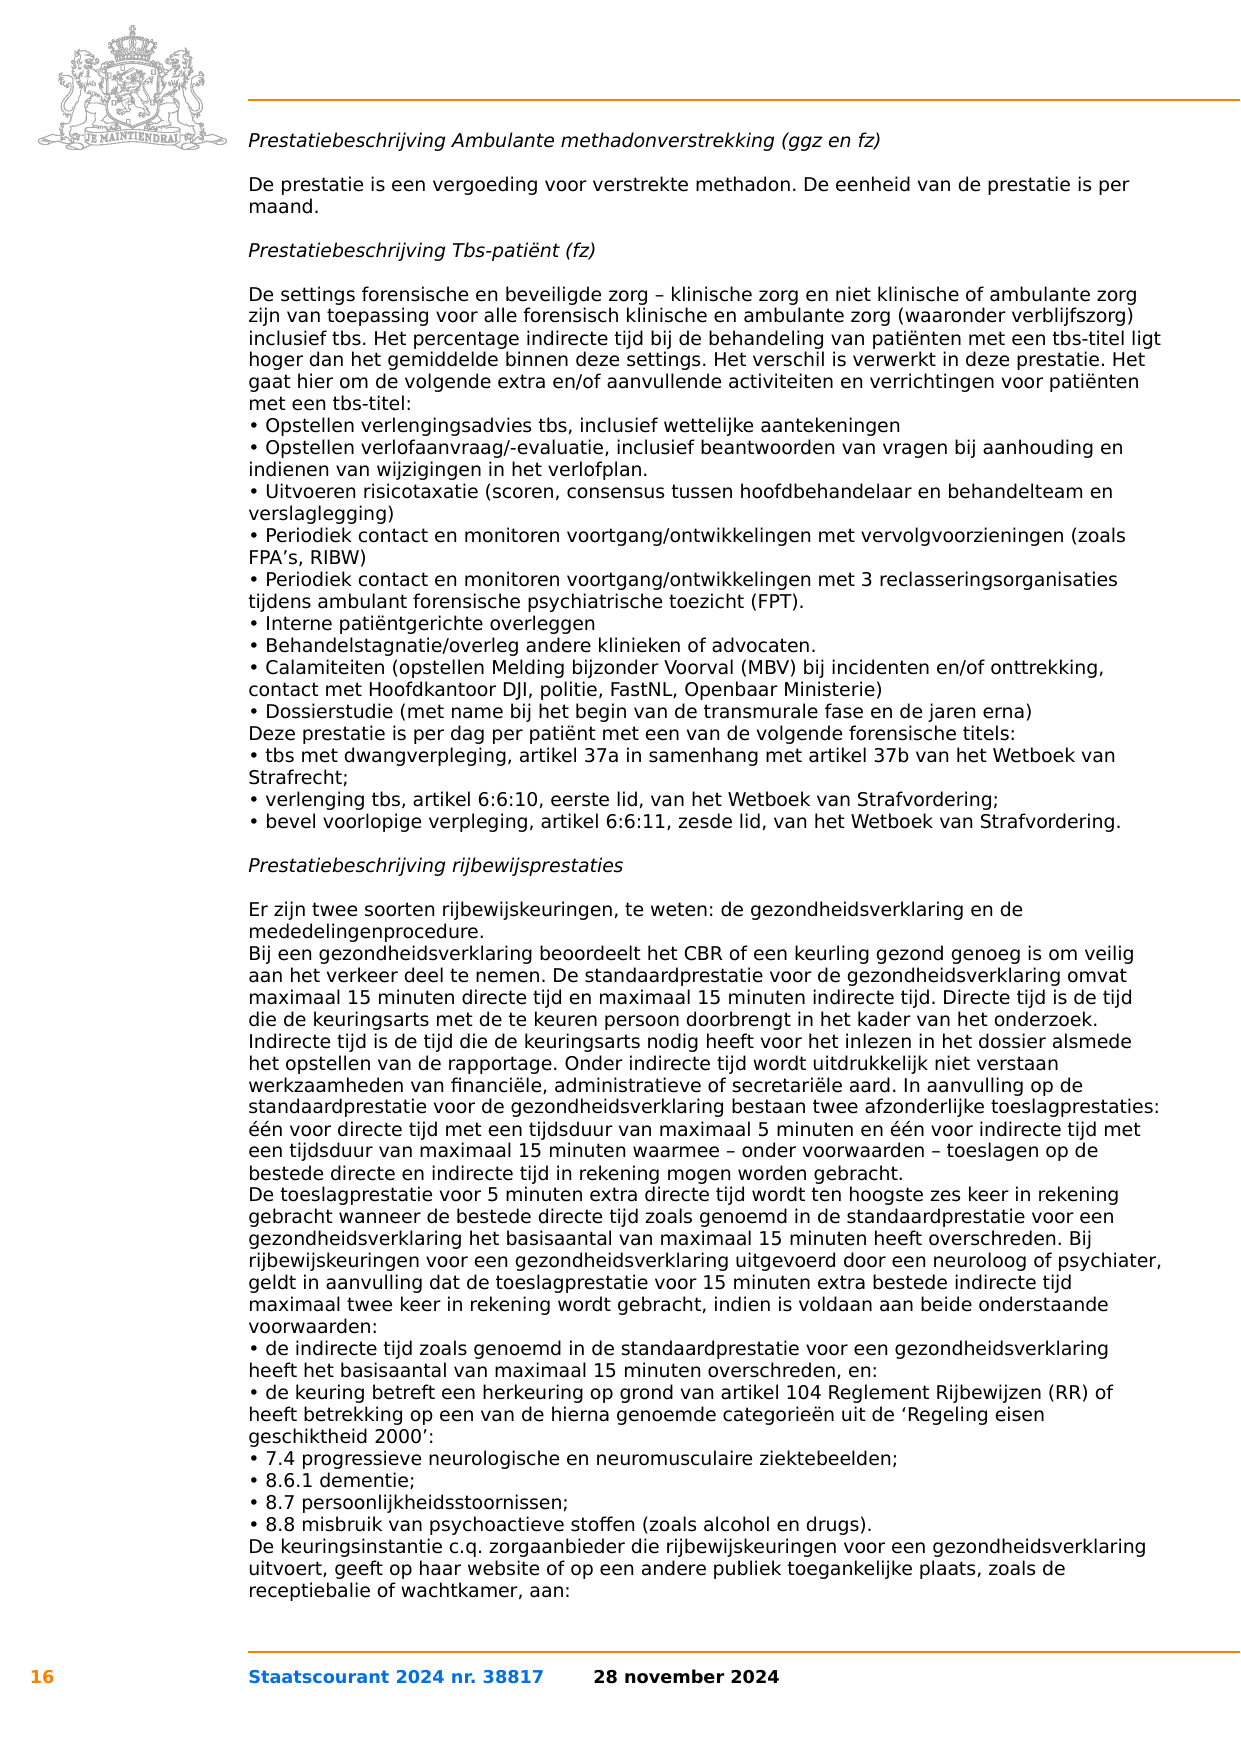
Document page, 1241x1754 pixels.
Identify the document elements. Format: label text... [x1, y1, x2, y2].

text • 8.8 misbruik van psychoactieve stoffen (zoals alcohol en drugs). [248, 1514, 1163, 1536]
subtitle Prestatiebeschrijving rijbewijsprestaties [248, 855, 1163, 877]
text • 8.7 persoonlijkheidsstoornissen; [248, 1492, 1163, 1514]
text • Interne patiëntgerichte overleggen [248, 613, 1163, 635]
text • Opstellen verlengingsadvies tbs, inclusief wettelijke aantekeningen [248, 415, 1163, 437]
text • Periodiek contact en monitoren voortgang/ontwikkelingen met vervolgvoorzieningen (zoals FPA’s, RIBW) [248, 525, 1163, 569]
text • tbs met dwangverpleging, artikel 37a in samenhang met artikel 37b van het Wetboek van Strafrecht; [248, 745, 1163, 789]
text • Periodiek contact en monitoren voortgang/ontwikkelingen met 3 reclasseringsorganisaties tijdens ambulant forensische psychiatrische toezicht (FPT). [248, 569, 1163, 613]
subtitle Prestatiebeschrijving Tbs-patiënt (fz) [248, 239, 1163, 262]
picture [38, 25, 227, 150]
text De settings forensische en beveiligde zorg – klinische zorg en niet klinische of ambulante zorg zijn van toepassing voor alle forensisch klinische en ambulante zorg (waaronder verblijfszorg) inclusief tbs. Het percentage indirecte tijd bij de behandeling van patiënten met een tbs-titel ligt hoger dan het gemiddelde binnen deze settings. Het verschil is verwerkt in deze prestatie. Het gaat hier om de volgende extra en/of aanvullende activiteiten en verrichtingen voor patiënten met een tbs-titel: [248, 283, 1163, 415]
text De prestatie is een vergoeding voor verstrekte methadon. De eenheid van de prestatie is per maand. [248, 174, 1163, 218]
text De toeslagprestatie voor 5 minuten extra directe tijd wordt ten hoogste zes keer in rekening gebracht wanneer de bestede directe tijd zoals genoemd in de standaardprestatie voor een gezondheidsverklaring het basisaantal van maximaal 15 minuten heeft overschreden. Bij rijbewijskeuringen voor een gezondheidsverklaring uitgevoerd door een neuroloog of psychiater, geldt in aanvulling dat de toeslagprestatie voor 15 minuten extra bestede indirecte tijd maximaal twee keer in rekening wordt gebracht, indien is voldaan aan beide onderstaande voorwaarden: [248, 1184, 1163, 1338]
text • Opstellen verlofaanvraag/-evaluatie, inclusief beantwoorden van vragen bij aanhouding en indienen van wijzigingen in het verlofplan. [248, 437, 1163, 481]
text • bevel voorlopige verpleging, artikel 6:6:11, zesde lid, van het Wetboek van Strafvordering. [248, 811, 1163, 833]
text • de keuring betreft een herkeuring op grond van artikel 104 Reglement Rijbewijzen (RR) of heeft betrekking op een van de hierna genoemde categorieën uit de ‘Regeling eisen geschiktheid 2000’: [248, 1382, 1163, 1448]
text • de indirecte tijd zoals genoemd in de standaardprestatie voor een gezondheidsverklaring heeft het basisaantal van maximaal 15 minuten overschreden, en: [248, 1338, 1163, 1382]
text De keuringsinstantie c.q. zorgaanbieder die rijbewijskeuringen voor een gezondheidsverklaring uitvoert, geeft op haar website of op een andere publiek toegankelijke plaats, zoals de receptiebalie of wachtkamer, aan: [248, 1536, 1163, 1602]
text • Calamiteiten (opstellen Melding bijzonder Voorval (MBV) bij incidenten en/of onttrekking, contact met Hoofdkantoor DJI, politie, FastNL, Openbaar Ministerie) [248, 657, 1163, 701]
text Deze prestatie is per dag per patiënt met een van de volgende forensische titels: [248, 723, 1163, 745]
text • verlenging tbs, artikel 6:6:10, eerste lid, van het Wetboek van Strafvordering; [248, 789, 1163, 811]
text • Dossierstudie (met name bij het begin van de transmurale fase en de jaren erna) [248, 701, 1163, 723]
text Er zijn twee soorten rijbewijskeuringen, te weten: de gezondheidsverklaring en de mededelingenprocedure. [248, 899, 1163, 943]
text Bij een gezondheidsverklaring beoordeelt het CBR of een keurling gezond genoeg is om veilig aan het verkeer deel te nemen. De standaardprestatie voor de gezondheidsverklaring omvat maximaal 15 minuten directe tijd en maximaal 15 minuten indirecte tijd. Directe tijd is de tijd die de keuringsarts met de te keuren persoon doorbrengt in het kader van het onderzoek. Indirecte tijd is de tijd die de keuringsarts nodig heeft voor het inlezen in het dossier alsmede het opstellen van de rapportage. Onder indirecte tijd wordt uitdrukkelijk niet verstaan werkzaamheden van financiële, administratieve of secretariële aard. In aanvulling op de standaardprestatie voor de gezondheidsverklaring bestaan twee afzonderlijke toeslagprestaties: één voor directe tijd met een tijdsduur van maximaal 5 minuten en één voor indirecte tijd met een tijdsduur van maximaal 15 minuten waarmee – onder voorwaarden – toeslagen op de bestede directe en indirecte tijd in rekening mogen worden gebracht. [248, 943, 1163, 1184]
text • 8.6.1 dementie; [248, 1470, 1163, 1492]
subtitle Prestatiebeschrijving Ambulante methadonverstrekking (ggz en fz) [248, 130, 1163, 152]
text • Uitvoeren risicotaxatie (scoren, consensus tussen hoofdbehandelaar en behandelteam en verslaglegging) [248, 481, 1163, 525]
text • Behandelstagnatie/overleg andere klinieken of advocaten. [248, 635, 1163, 657]
text • 7.4 progressieve neurologische en neuromusculaire ziektebeelden; [248, 1448, 1163, 1470]
